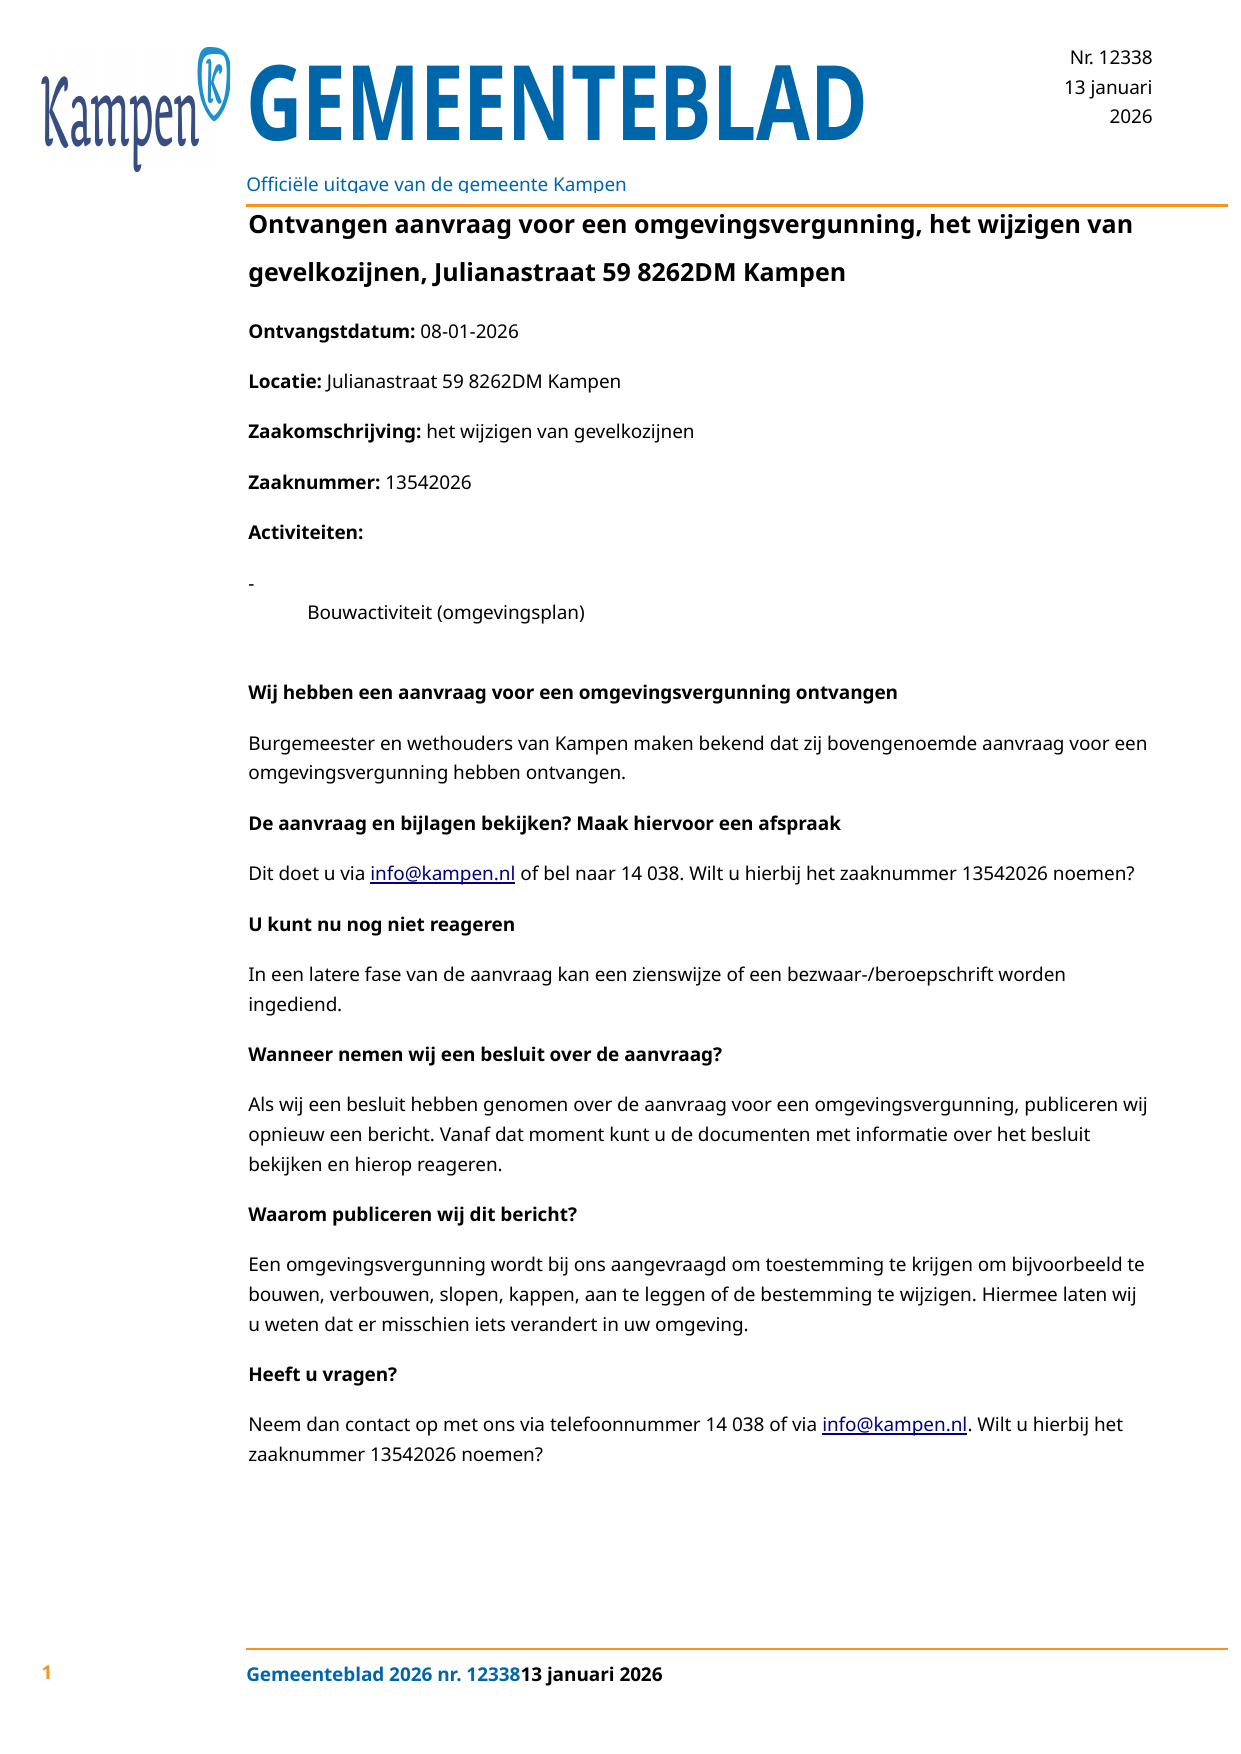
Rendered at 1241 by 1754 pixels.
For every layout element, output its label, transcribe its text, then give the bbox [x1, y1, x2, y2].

picture [41, 47, 231, 172]
text Zaakomschrijving: het wijzigen van gevelkozijnen [248, 419, 1152, 444]
text Zaaknummer: 13542026 [248, 469, 1152, 495]
text Ontvangen aanvraag voor een omgevingsvergunning, het wijzigen van gevelkozijnen, Julianastraat 59 8262DM Kampen [248, 207, 1152, 288]
text Heeft u vragen? [248, 1361, 1152, 1387]
text Als wij een besluit hebben genomen over de aanvraag voor een omgevingsvergunning, publiceren wij opnieuw een bericht. Vanaf dat moment kunt u de documenten met informatie over het besluit bekijken en hierop reageren. [248, 1092, 1152, 1177]
text Wij hebben een aanvraag voor een omgevingsvergunning ontvangen [248, 679, 1152, 705]
text Locatie: Julianastraat 59 8262DM Kampen [248, 368, 1152, 394]
text Wanneer nemen wij een besluit over de aanvraag? [248, 1041, 1152, 1067]
list Bouwactiviteit (omgevingsplan) [248, 599, 1152, 625]
text Een omgevingsvergunning wordt bij ons aangevraagd om toestemming te krijgen om bijvoorbeeld te bouwen, verbouwen, slopen, kappen, aan te leggen of de bestemming te wijzigen. Hiermee laten wij u weten dat er misschien iets verandert in uw omgeving. [248, 1252, 1152, 1337]
text Dit doet u via info@kampen.nl of bel naar 14 038. Wilt u hierbij het zaaknummer 13542026 noemen? [248, 860, 1152, 886]
text Burgemeester en wethouders van Kampen maken bekend dat zij bovengenoemde aanvraag voor een omgevingsvergunning hebben ontvangen. [248, 730, 1152, 785]
text In een latere fase van de aanvraag kan een zienswijze of een bezwaar-/beroepschrift worden ingediend. [248, 961, 1152, 1017]
text Activiteiten: [248, 519, 1152, 545]
text Ontvangstdatum: 08-01-2026 [248, 318, 1152, 344]
text Waarom publiceren wij dit bericht? [248, 1201, 1152, 1227]
text U kunt nu nog niet reageren [248, 911, 1152, 937]
text De aanvraag en bijlagen bekijken? Maak hiervoor een afspraak [248, 810, 1152, 836]
text Neem dan contact op met ons via telefoonnummer 14 038 of via info@kampen.nl. Wilt u hierbij het zaaknummer 13542026 noemen? [248, 1412, 1152, 1467]
